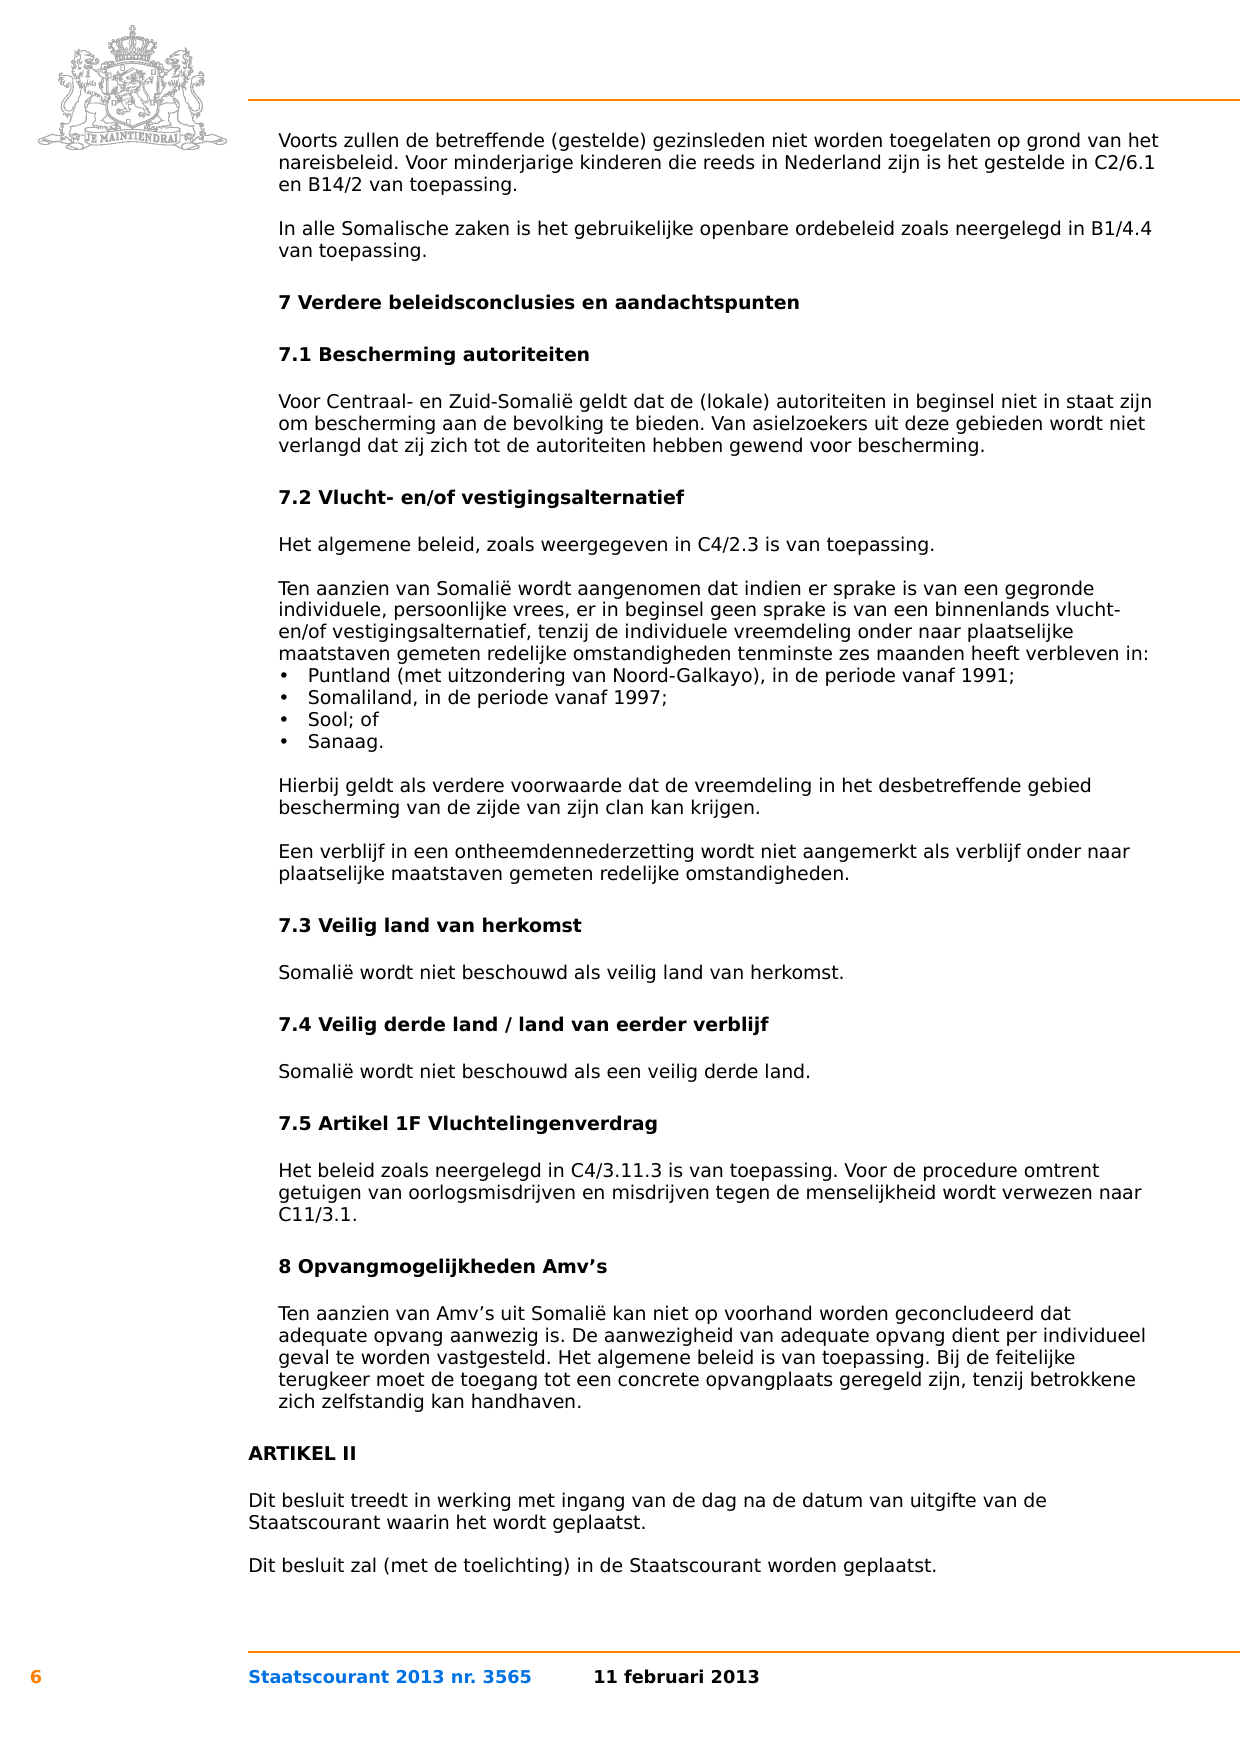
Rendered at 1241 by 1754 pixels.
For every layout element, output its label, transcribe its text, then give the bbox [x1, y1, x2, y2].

subtitle 7.2 Vlucht- en/of vestigingsalternatief [278, 487, 1163, 508]
text • Sanaag. [278, 731, 1163, 753]
subtitle 7.5 Artikel 1F Vluchtelingenverdrag [278, 1113, 1163, 1135]
text Ten aanzien van Somalië wordt aangenomen dat indien er sprake is van een gegronde individuele, persoonlijke vrees, er in beginsel geen sprake is van een binnenlands vlucht- en/of vestigingsalternatief, tenzij de individuele vreemdeling onder naar plaatselijke maatstaven gemeten redelijke omstandigheden tenminste zes maanden heeft verbleven in: [278, 577, 1163, 665]
text Het algemene beleid, zoals weergegeven in C4/2.3 is van toepassing. [278, 533, 1163, 556]
text • Sool; of [278, 709, 1163, 731]
text Voor Centraal- en Zuid-Somalië geldt dat de (lokale) autoriteiten in beginsel niet in staat zijn om bescherming aan de bevolking te bieden. Van asielzoekers uit deze gebieden wordt niet verlangd dat zij zich tot de autoriteiten hebben gewend voor bescherming. [278, 391, 1163, 457]
text In alle Somalische zaken is het gebruikelijke openbare ordebeleid zoals neergelegd in B1/4.4 van toepassing. [278, 218, 1163, 262]
subtitle ARTIKEL II [248, 1443, 1163, 1464]
text • Somaliland, in de periode vanaf 1997; [278, 687, 1163, 709]
text Voorts zullen de betreffende (gestelde) gezinsleden niet worden toegelaten op grond van het nareisbeleid. Voor minderjarige kinderen die reeds in Nederland zijn is het gestelde in C2/6.1 en B14/2 van toepassing. [278, 130, 1163, 196]
subtitle 8 Opvangmogelijkheden Amv’s [278, 1256, 1163, 1278]
text Somalië wordt niet beschouwd als een veilig derde land. [278, 1061, 1163, 1083]
text Dit besluit treedt in werking met ingang van de dag na de datum van uitgifte van de Staatscourant waarin het wordt geplaatst. [248, 1489, 1163, 1533]
text • Puntland (met uitzondering van Noord-Galkayo), in de periode vanaf 1991; [278, 665, 1163, 687]
subtitle 7.1 Bescherming autoriteiten [278, 344, 1163, 366]
text Ten aanzien van Amv’s uit Somalië kan niet op voorhand worden geconcludeerd dat adequate opvang aanwezig is. De aanwezigheid van adequate opvang dient per individueel geval te worden vastgesteld. Het algemene beleid is van toepassing. Bij de feitelijke terugkeer moet de toegang tot een concrete opvangplaats geregeld zijn, tenzij betrokkene zich zelfstandig kan handhaven. [278, 1303, 1163, 1413]
text Somalië wordt niet beschouwd als veilig land van herkomst. [278, 962, 1163, 984]
text Een verblijf in een ontheemdennederzetting wordt niet aangemerkt als verblijf onder naar plaatselijke maatstaven gemeten redelijke omstandigheden. [278, 841, 1163, 885]
subtitle 7 Verdere beleidsconclusies en aandachtspunten [278, 292, 1163, 314]
text Het beleid zoals neergelegd in C4/3.11.3 is van toepassing. Voor de procedure omtrent getuigen van oorlogsmisdrijven en misdrijven tegen de menselijkheid wordt verwezen naar C11/3.1. [278, 1160, 1163, 1226]
picture [38, 25, 227, 150]
subtitle 7.3 Veilig land van herkomst [278, 915, 1163, 937]
subtitle 7.4 Veilig derde land / land van eerder verblijf [278, 1014, 1163, 1036]
text Dit besluit zal (met de toelichting) in de Staatscourant worden geplaatst. [248, 1555, 1163, 1577]
text Hierbij geldt als verdere voorwaarde dat de vreemdeling in het desbetreffende gebied bescherming van de zijde van zijn clan kan krijgen. [278, 775, 1163, 819]
